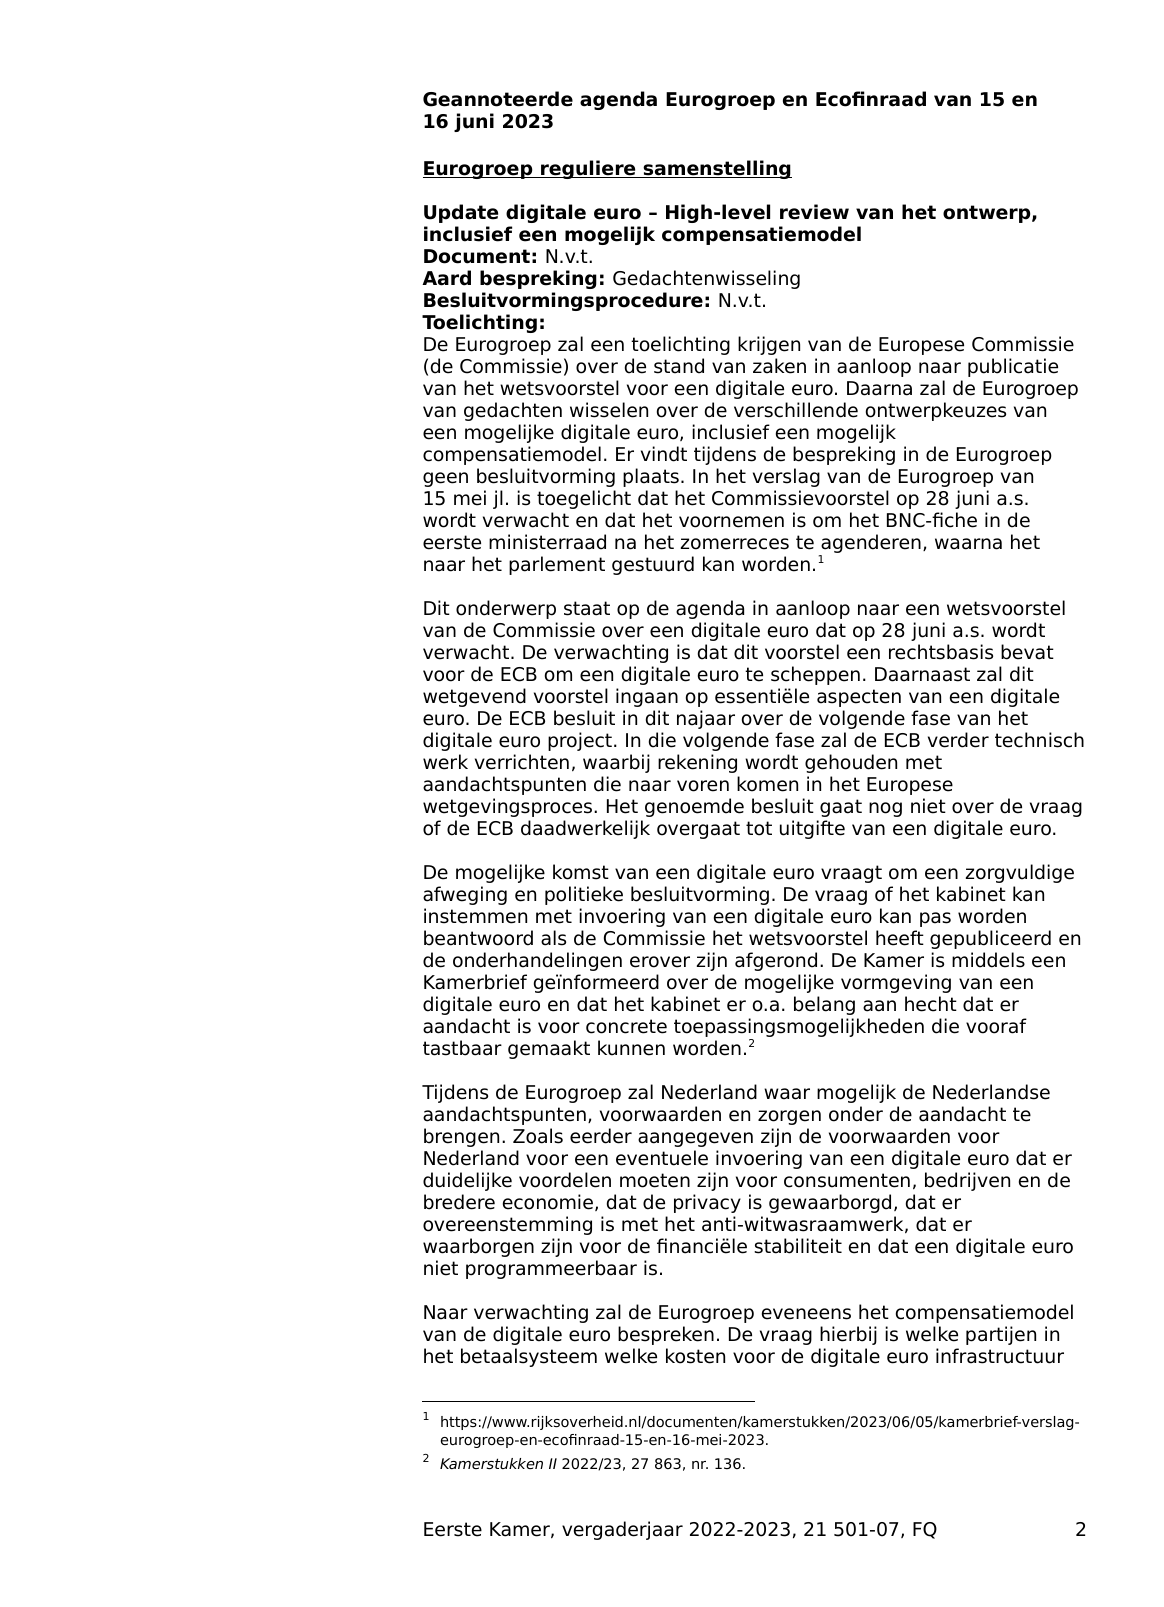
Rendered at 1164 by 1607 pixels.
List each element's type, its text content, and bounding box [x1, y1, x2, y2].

subtitle Geannoteerde agenda Eurogroep en Ecofinraad van 15 en 16 juni 2023 [422, 89, 1087, 133]
text Toelichting: [422, 312, 1087, 334]
text Dit onderwerp staat op de agenda in aanloop naar een wetsvoorstel van de Commissie over een digitale euro dat op 28 juni a.s. wordt verwacht. De verwachting is dat dit voorstel een rechtsbasis bevat voor de ECB om een digitale euro te scheppen. Daarnaast zal dit wetgevend voorstel ingaan op essentiële aspecten van een digitale euro. De ECB besluit in dit najaar over de volgende fase van het digitale euro project. In die volgende fase zal de ECB verder technisch werk verrichten, waarbij rekening wordt gehouden met aandachtspunten die naar voren komen in het Europese wetgevingsproces. Het genoemde besluit gaat nog niet over de vraag of de ECB daadwerkelijk overgaat tot uitgifte van een digitale euro. [422, 598, 1087, 840]
text De mogelijke komst van een digitale euro vraagt om een zorgvuldige afweging en politieke besluitvorming. De vraag of het kabinet kan instemmen met invoering van een digitale euro kan pas worden beantwoord als de Commissie het wetsvoorstel heeft gepubliceerd en de onderhandelingen erover zijn afgerond. De Kamer is middels een Kamerbrief geïnformeerd over de mogelijke vormgeving van een digitale euro en dat het kabinet er o.a. belang aan hecht dat er aandacht is voor concrete toepassingsmogelijkheden die vooraf tastbaar gemaakt kunnen worden. [422, 862, 1087, 1060]
text Naar verwachting zal de Eurogroep eveneens het compensatiemodel van de digitale euro bespreken. De vraag hierbij is welke partijen in het betaalsysteem welke kosten voor de digitale euro infrastructuur [422, 1302, 1087, 1368]
subtitle Eurogroep reguliere samenstelling [422, 158, 1087, 180]
text Document: N.v.t. [422, 246, 1087, 268]
text https://www.rijksoverheid.nl/documenten/kamerstukken/2023/06/05/kamerbrief-verslag-eurogroep-en-ecofinraad-15-en-16-mei-2023. [422, 1410, 1087, 1449]
text Kamerstukken II 2022/23, 27 863, nr. 136. [422, 1452, 1087, 1474]
text Besluitvormingsprocedure: N.v.t. [422, 290, 1087, 312]
text Aard bespreking: Gedachtenwisseling [422, 268, 1087, 290]
text Tijdens de Eurogroep zal Nederland waar mogelijk de Nederlandse aandachtspunten, voorwaarden en zorgen onder de aandacht te brengen. Zoals eerder aangegeven zijn de voorwaarden voor Nederland voor een eventuele invoering van een digitale euro dat er duidelijke voordelen moeten zijn voor consumenten, bedrijven en de bredere economie, dat de privacy is gewaarborgd, dat er overeenstemming is met het anti-witwasraamwerk, dat er waarborgen zijn voor de financiële stabiliteit en dat een digitale euro niet programmeerbaar is. [422, 1082, 1087, 1280]
text De Eurogroep zal een toelichting krijgen van de Europese Commissie (de Commissie) over de stand van zaken in aanloop naar publicatie van het wetsvoorstel voor een digitale euro. Daarna zal de Eurogroep van gedachten wisselen over de verschillende ontwerpkeuzes van een mogelijke digitale euro, inclusief een mogelijk compensatiemodel. Er vindt tijdens de bespreking in de Eurogroep geen besluitvorming plaats. In het verslag van de Eurogroep van 15 mei jl. is toegelicht dat het Commissievoorstel op 28 juni a.s. wordt verwacht en dat het voornemen is om het BNC-fiche in de eerste ministerraad na het zomerreces te agenderen, waarna het naar het parlement gestuurd kan worden. [422, 334, 1087, 576]
text Update digitale euro – High-level review van het ontwerp, inclusief een mogelijk compensatiemodel [422, 202, 1087, 246]
